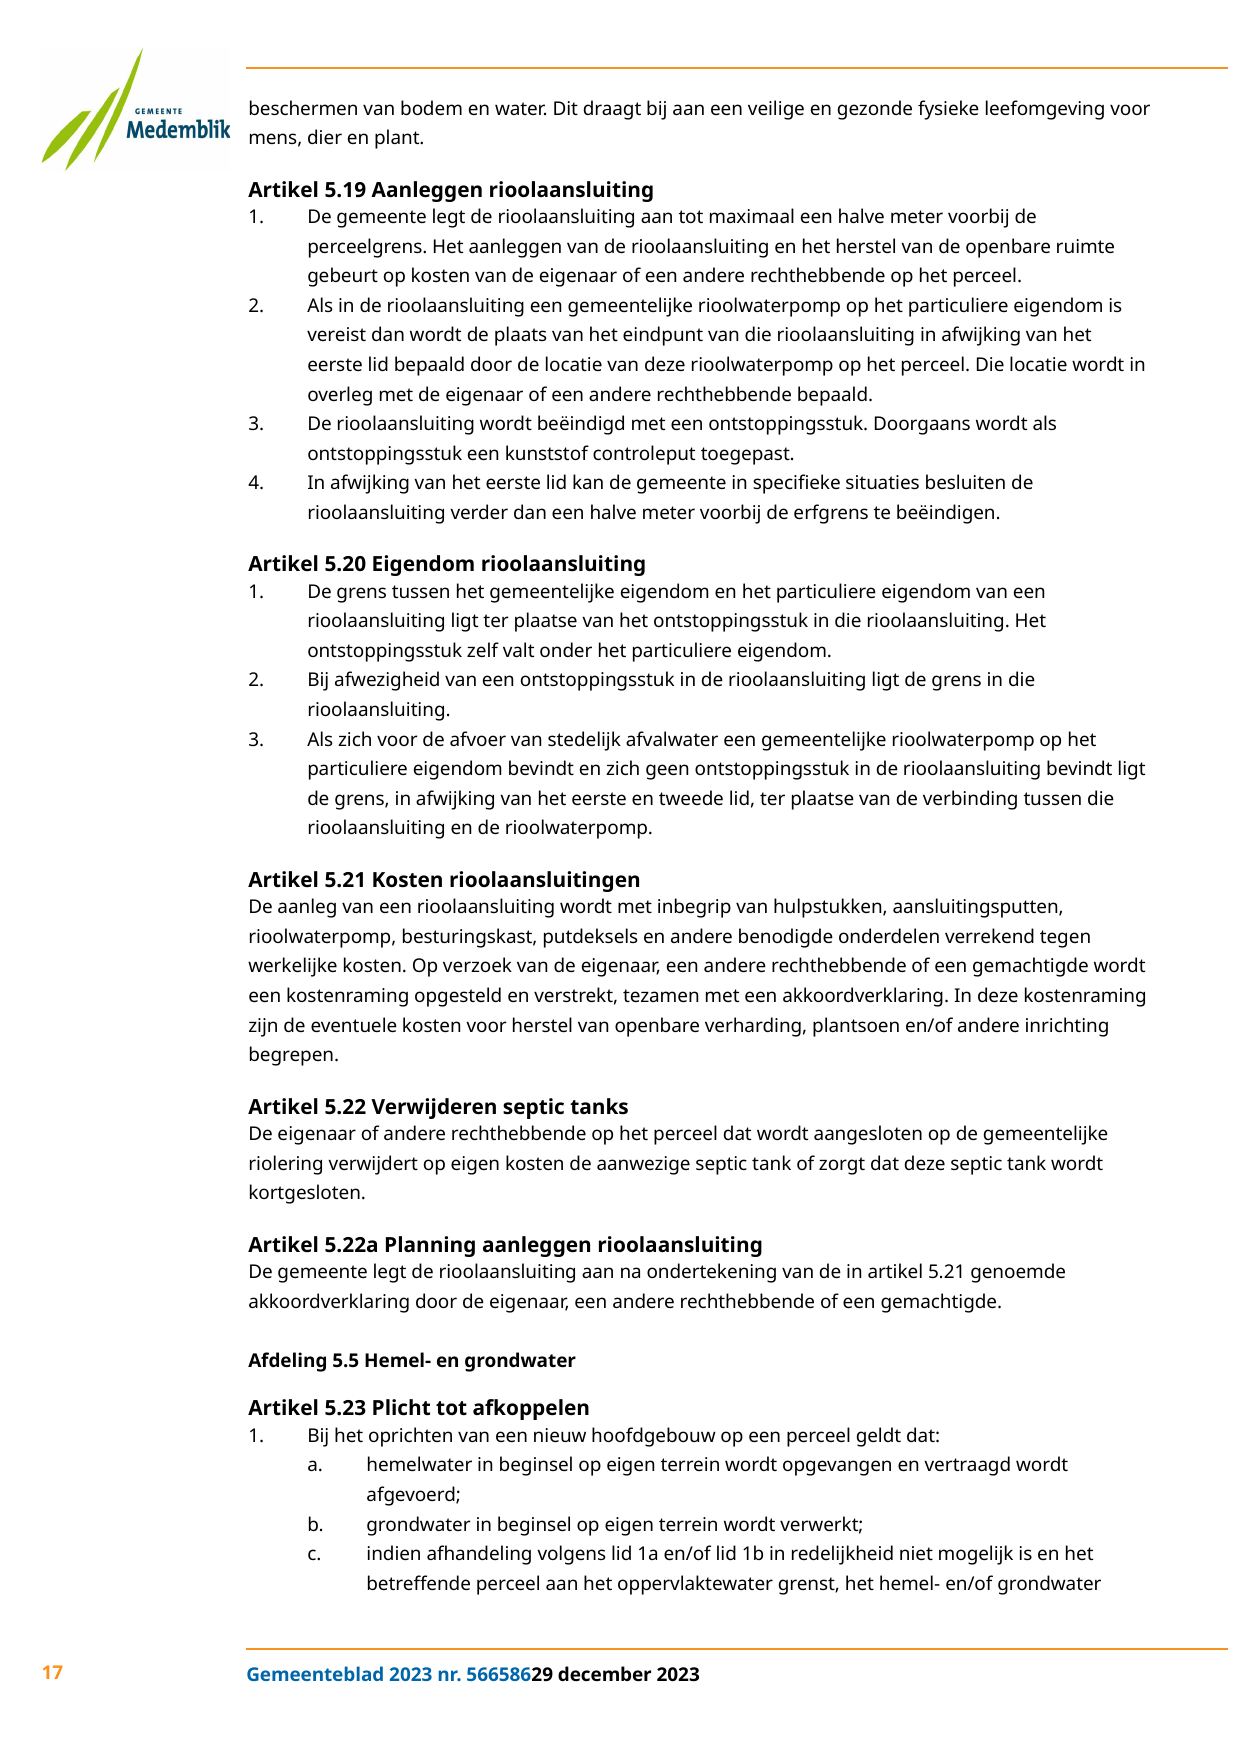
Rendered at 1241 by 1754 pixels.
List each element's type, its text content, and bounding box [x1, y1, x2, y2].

list Als zich voor de afvoer van stedelijk afvalwater een gemeentelijke rioolwaterpomp op het particuliere eigendom bevindt en zich geen ontstoppingsstuk in de rioolaansluiting bevindt ligt de grens, in afwijking van het eerste en tweede lid, ter plaatse van de verbinding tussen die rioolaansluiting en de rioolwaterpomp. [248, 726, 1152, 840]
text De gemeente legt de rioolaansluiting aan na ondertekening van de in artikel 5.21 genoemde akkoordverklaring door de eigenaar, een andere rechthebbende of een gemachtigde. [248, 1258, 1152, 1313]
list Als in de rioolaansluiting een gemeentelijke rioolwaterpomp op het particuliere eigendom is vereist dan wordt de plaats van het eindpunt van die rioolaansluiting in afwijking van het eerste lid bepaald door de locatie van deze rioolwaterpomp op het perceel. Die locatie wordt in overleg met de eigenaar of een andere rechthebbende bepaald. [248, 292, 1152, 406]
list De rioolaansluiting wordt beëindigd met een ontstoppingsstuk. Doorgaans wordt als ontstoppingsstuk een kunststof controleput toegepast. [248, 410, 1152, 466]
list De gemeente legt de rioolaansluiting aan tot maximaal een halve meter voorbij de perceelgrens. Het aanleggen van de rioolaansluiting en het herstel van de openbare ruimte gebeurt op kosten van de eigenaar of een andere rechthebbende op het perceel. [248, 203, 1152, 288]
list In afwijking van het eerste lid kan de gemeente in specifieke situaties besluiten de rioolaansluiting verder dan een halve meter voorbij de erfgrens te beëindigen. [248, 469, 1152, 525]
list Bij het oprichten van een nieuw hoofdgebouw op een perceel geldt dat: [248, 1422, 1152, 1448]
text De aanleg van een rioolaansluiting wordt met inbegrip van hulpstukken, aansluitingsputten, rioolwaterpomp, besturingskast, putdeksels en andere benodigde onderdelen verrekend tegen werkelijke kosten. Op verzoek van de eigenaar, een andere rechthebbende of een gemachtigde wordt een kostenraming opgesteld en verstrekt, tezamen met een akkoordverklaring. In deze kostenraming zijn de eventuele kosten voor herstel van openbare verharding, plantsoen en/of andere inrichting begrepen. [248, 893, 1152, 1067]
text De eigenaar of andere rechthebbende op het perceel dat wordt aangesloten op de gemeentelijke riolering verwijdert op eigen kosten de aanwezige septic tank of zorgt dat deze septic tank wordt kortgesloten. [248, 1120, 1152, 1205]
list hemelwater in beginsel op eigen terrein wordt opgevangen en vertraagd wordt afgevoerd; [307, 1452, 1152, 1507]
text Artikel 5.23 Plicht tot afkoppelen [248, 1393, 1152, 1422]
text Artikel 5.22 Verwijderen septic tanks [248, 1092, 1152, 1120]
text Artikel 5.22a Planning aanleggen rioolaansluiting [248, 1230, 1152, 1258]
picture [41, 47, 231, 172]
list Bij afwezigheid van een ontstoppingsstuk in de rioolaansluiting ligt de grens in die rioolaansluiting. [248, 667, 1152, 722]
list grondwater in beginsel op eigen terrein wordt verwerkt; [307, 1511, 1152, 1536]
list De grens tussen het gemeentelijke eigendom en het particuliere eigendom van een rioolaansluiting ligt ter plaatse van het ontstoppingsstuk in die rioolaansluiting. Het ontstoppingsstuk zelf valt onder het particuliere eigendom. [248, 578, 1152, 663]
text beschermen van bodem en water. Dit draagt bij aan een veilige en gezonde fysieke leefomgeving voor mens, dier en plant. [248, 95, 1152, 150]
text Artikel 5.20 Eigendom rioolaansluiting [248, 549, 1152, 578]
text Afdeling 5.5 Hemel- en grondwater [248, 1347, 1152, 1373]
text Artikel 5.21 Kosten rioolaansluitingen [248, 865, 1152, 893]
list indien afhandeling volgens lid 1a en/of lid 1b in redelijkheid niet mogelijk is en het betreffende perceel aan het oppervlaktewater grenst, het hemel- en/of grondwater [307, 1540, 1152, 1596]
text Artikel 5.19 Aanleggen rioolaansluiting [248, 175, 1152, 203]
